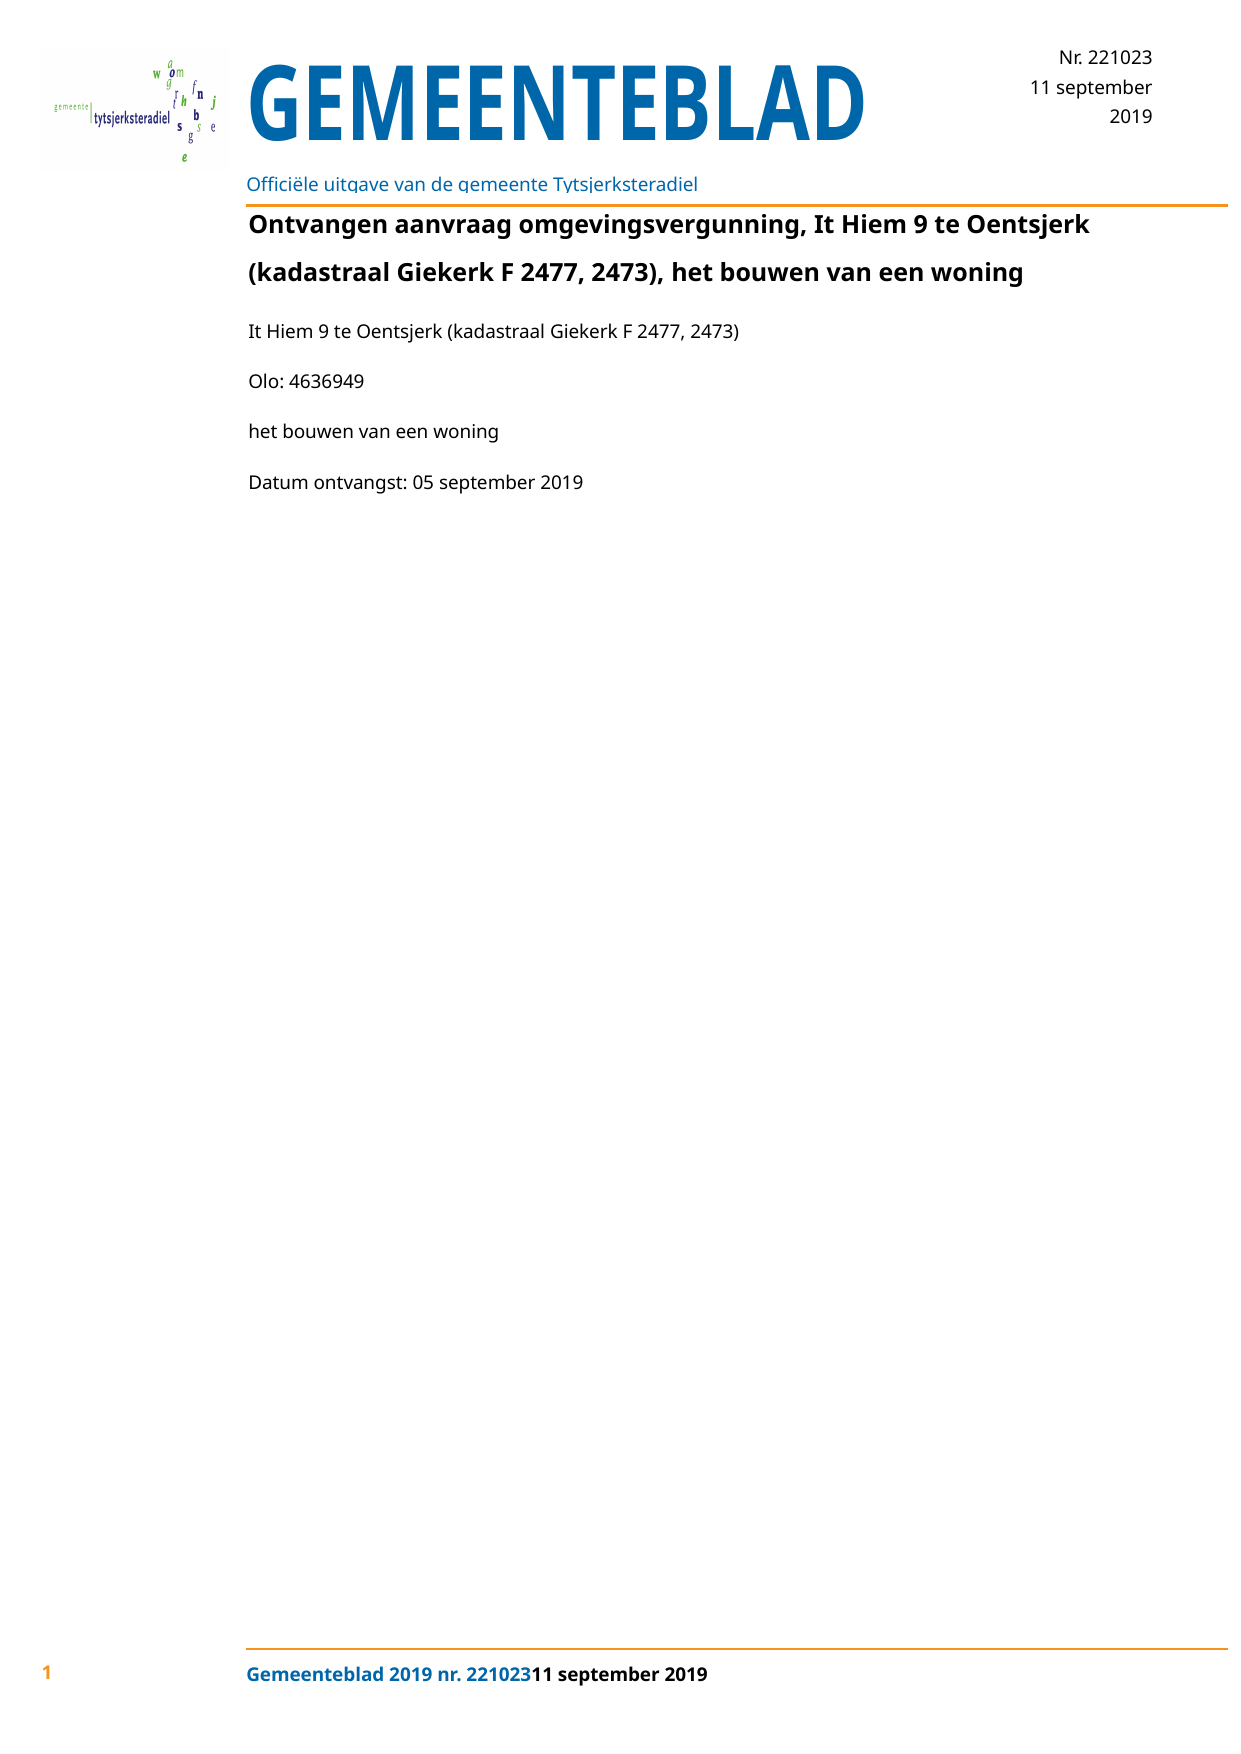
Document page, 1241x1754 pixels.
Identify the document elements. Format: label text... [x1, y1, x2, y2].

picture [41, 47, 231, 172]
text Ontvangen aanvraag omgevingsvergunning, It Hiem 9 te Oentsjerk (kadastraal Giekerk F 2477, 2473), het bouwen van een woning [248, 207, 1152, 288]
text Datum ontvangst: 05 september 2019 [248, 469, 1152, 495]
text het bouwen van een woning [248, 419, 1152, 444]
text It Hiem 9 te Oentsjerk (kadastraal Giekerk F 2477, 2473) [248, 318, 1152, 344]
text Olo: 4636949 [248, 368, 1152, 394]
